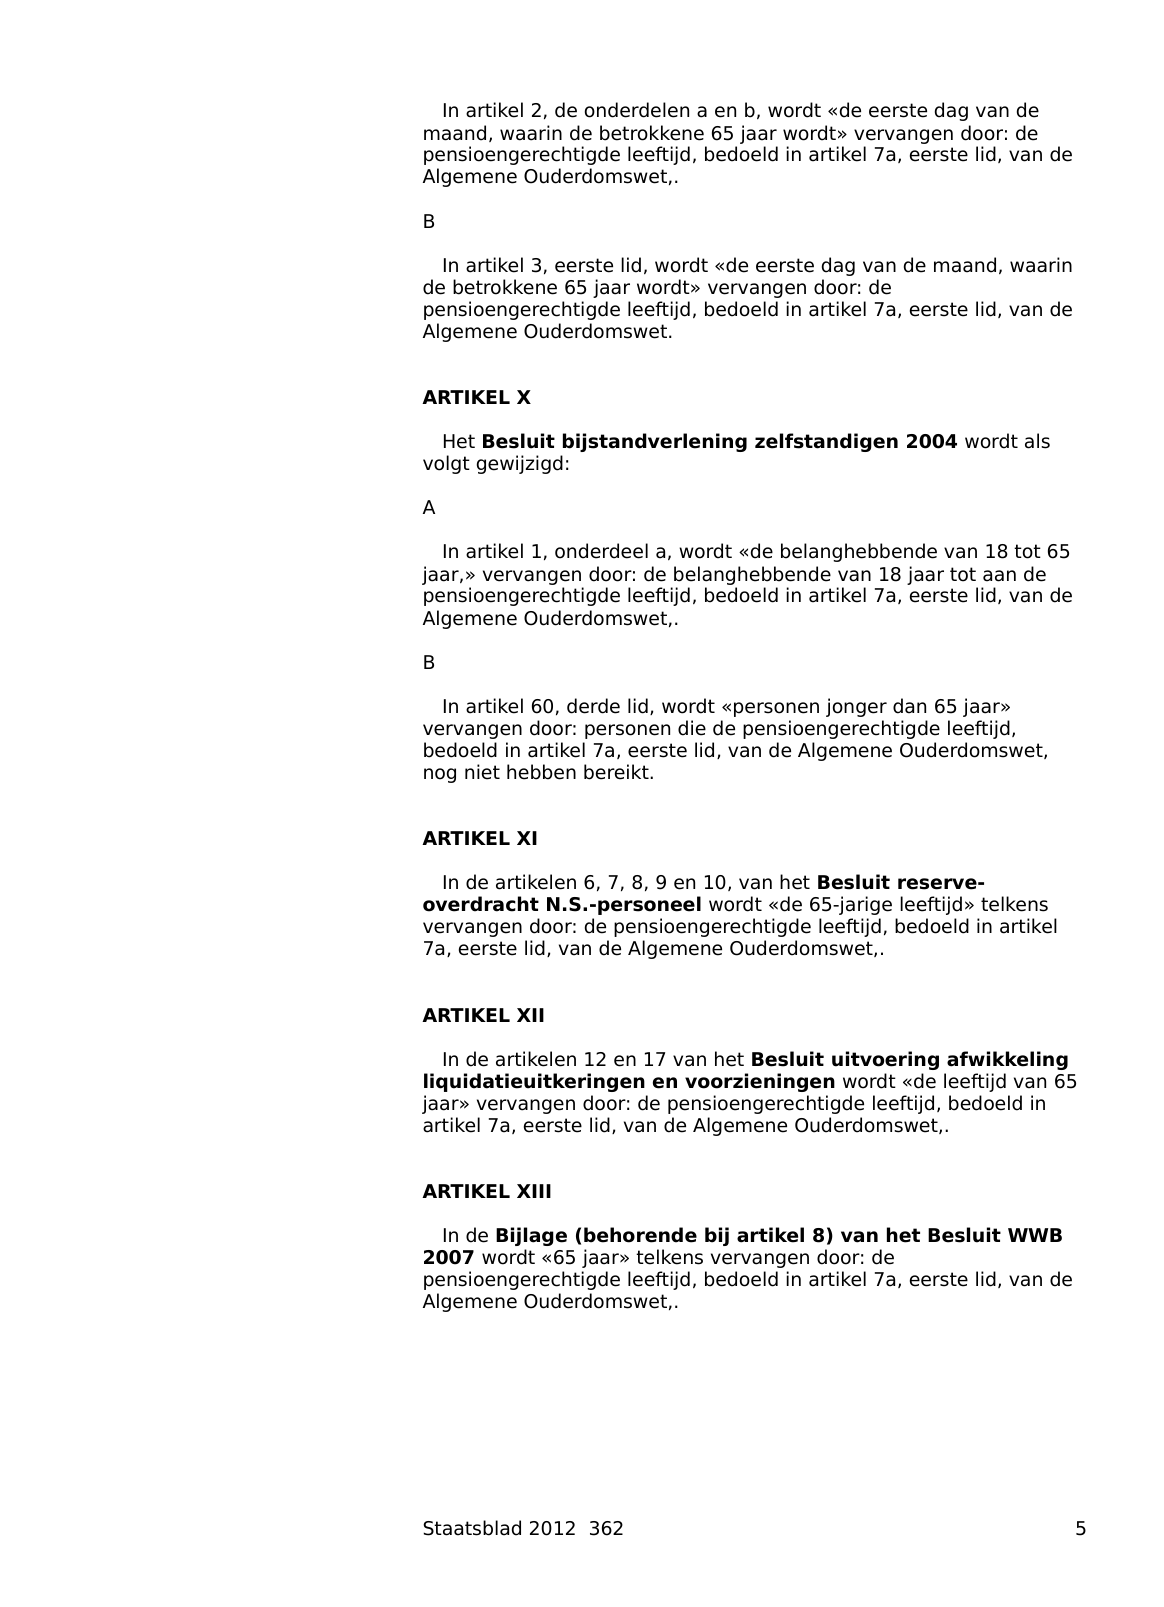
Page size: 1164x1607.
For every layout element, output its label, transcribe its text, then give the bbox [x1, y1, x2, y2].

text A [422, 497, 1087, 519]
text In artikel 2, de onderdelen a en b, wordt «de eerste dag van de maand, waarin de betrokkene 65 jaar wordt» vervangen door: de pensioengerechtigde leeftijd, bedoeld in artikel 7a, eerste lid, van de Algemene Ouderdomswet,. [422, 100, 1087, 188]
subtitle ARTIKEL XIII [422, 1181, 1087, 1203]
text In artikel 3, eerste lid, wordt «de eerste dag van de maand, waarin de betrokkene 65 jaar wordt» vervangen door: de pensioengerechtigde leeftijd, bedoeld in artikel 7a, eerste lid, van de Algemene Ouderdomswet. [422, 255, 1087, 343]
text In de Bijlage (behorende bij artikel 8) van het Besluit WWB 2007 wordt «65 jaar» telkens vervangen door: de pensioengerechtigde leeftijd, bedoeld in artikel 7a, eerste lid, van de Algemene Ouderdomswet,. [422, 1225, 1087, 1313]
subtitle ARTIKEL X [422, 387, 1087, 409]
text In de artikelen 6, 7, 8, 9 en 10, van het Besluit reserve-overdracht N.S.-personeel wordt «de 65-jarige leeftijd» telkens vervangen door: de pensioengerechtigde leeftijd, bedoeld in artikel 7a, eerste lid, van de Algemene Ouderdomswet,. [422, 872, 1087, 960]
text In artikel 1, onderdeel a, wordt «de belanghebbende van 18 tot 65 jaar,» vervangen door: de belanghebbende van 18 jaar tot aan de pensioengerechtigde leeftijd, bedoeld in artikel 7a, eerste lid, van de Algemene Ouderdomswet,. [422, 541, 1087, 629]
subtitle ARTIKEL XII [422, 1004, 1087, 1026]
text Het Besluit bijstandverlening zelfstandigen 2004 wordt als volgt gewijzigd: [422, 431, 1087, 475]
text B [422, 211, 1087, 232]
subtitle ARTIKEL XI [422, 828, 1087, 850]
text B [422, 652, 1087, 673]
text In artikel 60, derde lid, wordt «personen jonger dan 65 jaar» vervangen door: personen die de pensioengerechtigde leeftijd, bedoeld in artikel 7a, eerste lid, van de Algemene Ouderdomswet, nog niet hebben bereikt. [422, 696, 1087, 784]
text In de artikelen 12 en 17 van het Besluit uitvoering afwikkeling liquidatieuitkeringen en voorzieningen wordt «de leeftijd van 65 jaar» vervangen door: de pensioengerechtigde leeftijd, bedoeld in artikel 7a, eerste lid, van de Algemene Ouderdomswet,. [422, 1049, 1087, 1137]
